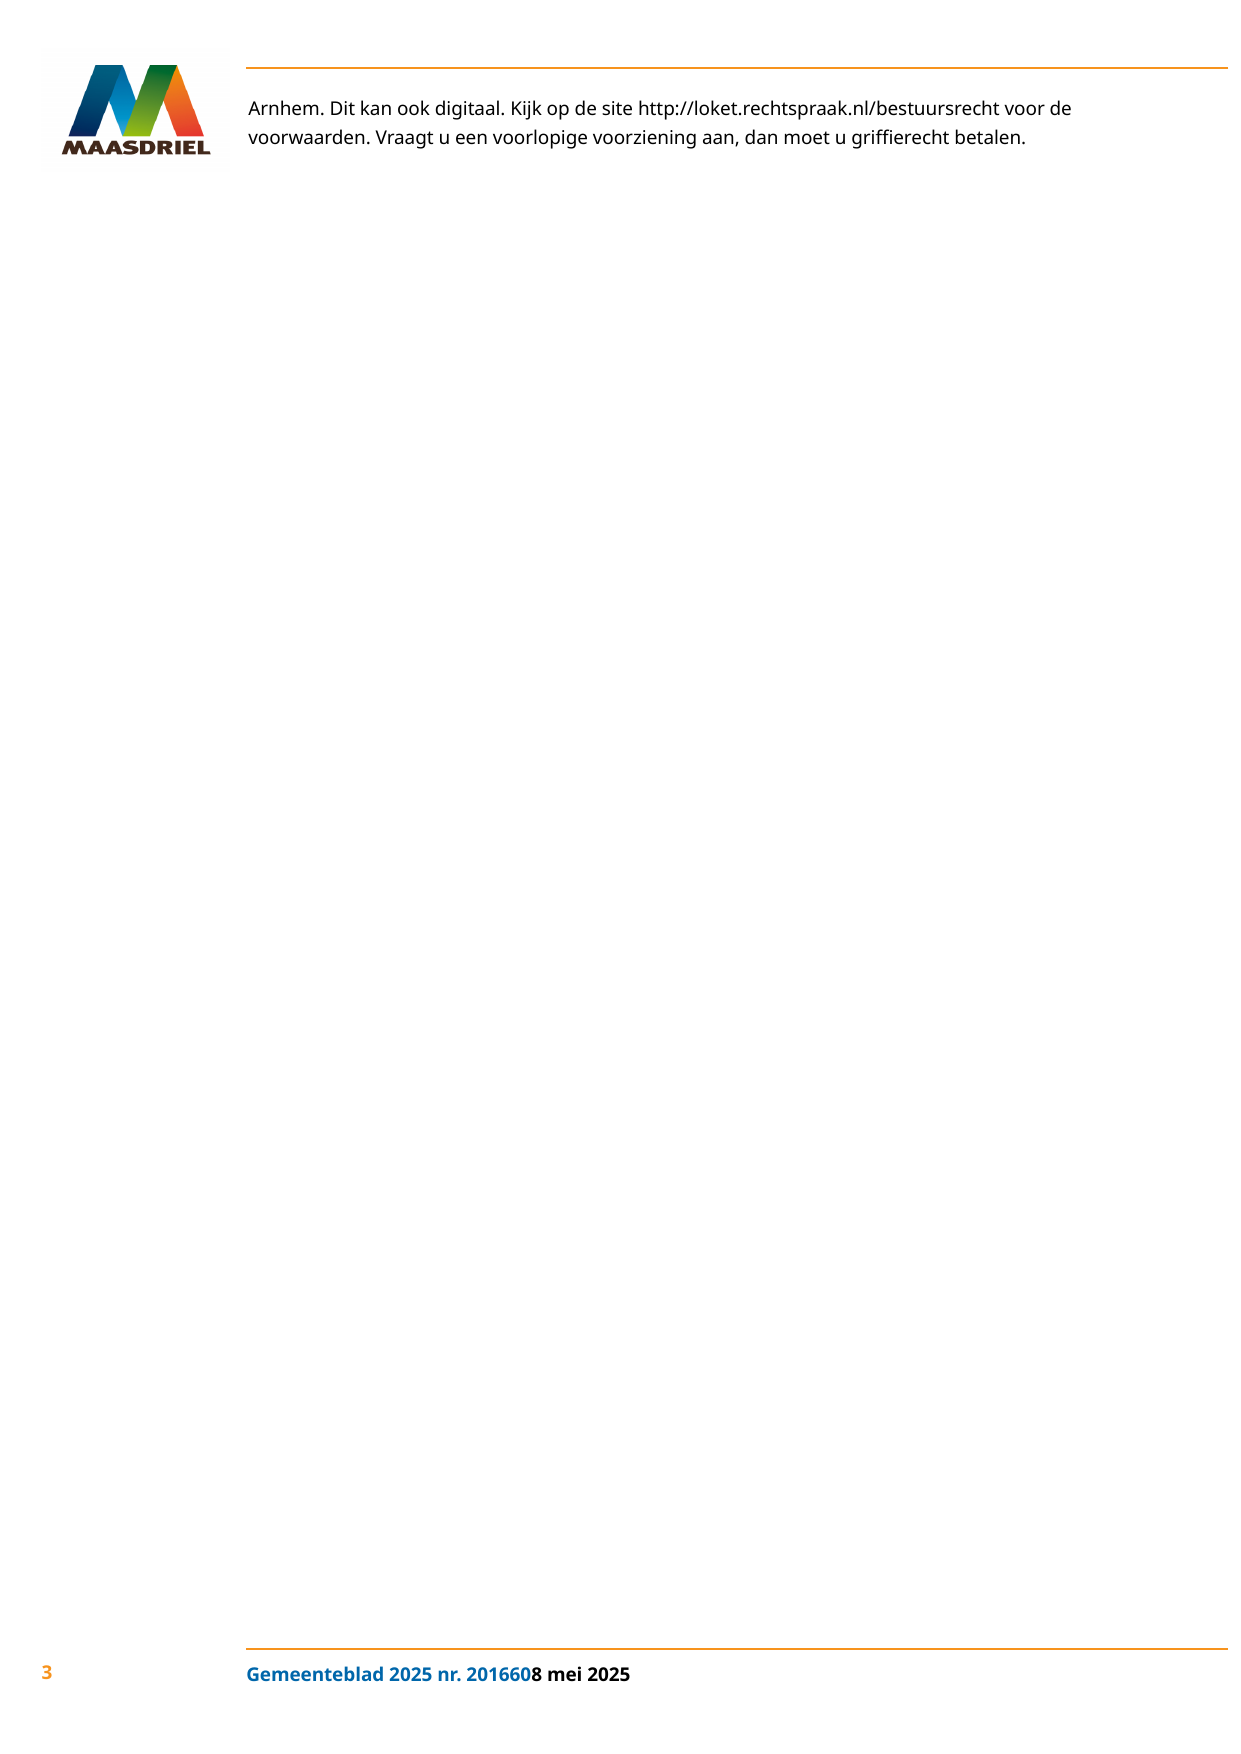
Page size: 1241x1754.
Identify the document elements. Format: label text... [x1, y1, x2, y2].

picture [41, 47, 231, 172]
text Arnhem. Dit kan ook digitaal. Kijk op de site http://loket.rechtspraak.nl/bestuursrecht voor de voorwaarden. Vraagt u een voorlopige voorziening aan, dan moet u griffierecht betalen. [248, 95, 1152, 150]
